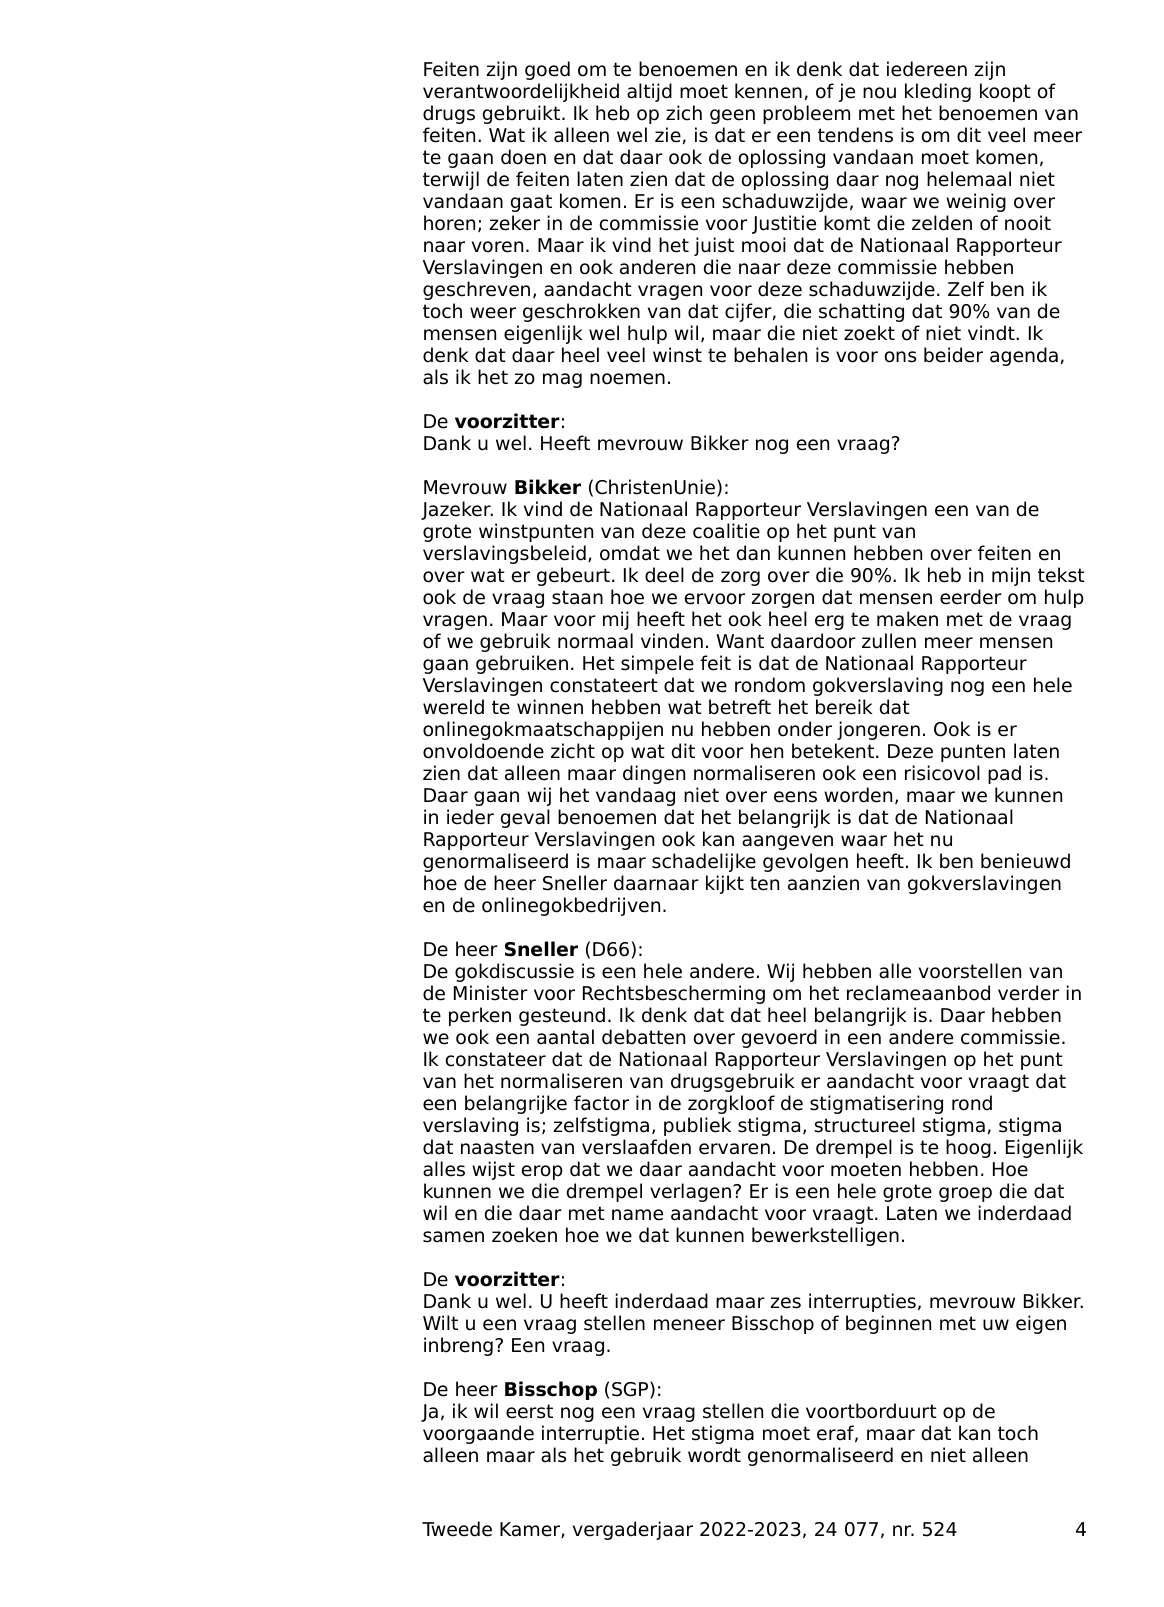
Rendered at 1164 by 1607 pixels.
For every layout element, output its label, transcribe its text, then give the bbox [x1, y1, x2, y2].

text Feiten zijn goed om te benoemen en ik denk dat iedereen zijn verantwoordelijkheid altijd moet kennen, of je nou kleding koopt of drugs gebruikt. Ik heb op zich geen probleem met het benoemen van feiten. Wat ik alleen wel zie, is dat er een tendens is om dit veel meer te gaan doen en dat daar ook de oplossing vandaan moet komen, terwijl de feiten laten zien dat de oplossing daar nog helemaal niet vandaan gaat komen. Er is een schaduwzijde, waar we weinig over horen; zeker in de commissie voor Justitie komt die zelden of nooit naar voren. Maar ik vind het juist mooi dat de Nationaal Rapporteur Verslavingen en ook anderen die naar deze commissie hebben geschreven, aandacht vragen voor deze schaduwzijde. Zelf ben ik toch weer geschrokken van dat cijfer, die schatting dat 90% van de mensen eigenlijk wel hulp wil, maar die niet zoekt of niet vindt. Ik denk dat daar heel veel winst te behalen is voor ons beider agenda, als ik het zo mag noemen. [422, 59, 1087, 389]
text De voorzitter: [422, 411, 1087, 433]
text De heer Bisschop (SGP): [422, 1379, 1087, 1401]
text De gokdiscussie is een hele andere. Wij hebben alle voorstellen van de Minister voor Rechtsbescherming om het reclameaanbod verder in te perken gesteund. Ik denk dat dat heel belangrijk is. Daar hebben we ook een aantal debatten over gevoerd in een andere commissie. Ik constateer dat de Nationaal Rapporteur Verslavingen op het punt van het normaliseren van drugsgebruik er aandacht voor vraagt dat een belangrijke factor in de zorgkloof de stigmatisering rond verslaving is; zelfstigma, publiek stigma, structureel stigma, stigma dat naasten van verslaafden ervaren. De drempel is te hoog. Eigenlijk alles wijst erop dat we daar aandacht voor moeten hebben. Hoe kunnen we die drempel verlagen? Er is een hele grote groep die dat wil en die daar met name aandacht voor vraagt. Laten we inderdaad samen zoeken hoe we dat kunnen bewerkstelligen. [422, 961, 1087, 1247]
text Ja, ik wil eerst nog een vraag stellen die voortborduurt op de voorgaande interruptie. Het stigma moet eraf, maar dat kan toch alleen maar als het gebruik wordt genormaliseerd en niet alleen [422, 1401, 1087, 1467]
text De heer Sneller (D66): [422, 939, 1087, 961]
text De voorzitter: [422, 1269, 1087, 1291]
text Wilt u een vraag stellen meneer Bisschop of beginnen met uw eigen inbreng? Een vraag. [422, 1313, 1087, 1357]
text Jazeker. Ik vind de Nationaal Rapporteur Verslavingen een van de grote winstpunten van deze coalitie op het punt van verslavingsbeleid, omdat we het dan kunnen hebben over feiten en over wat er gebeurt. Ik deel de zorg over die 90%. Ik heb in mijn tekst ook de vraag staan hoe we ervoor zorgen dat mensen eerder om hulp vragen. Maar voor mij heeft het ook heel erg te maken met de vraag of we gebruik normaal vinden. Want daardoor zullen meer mensen gaan gebruiken. Het simpele feit is dat de Nationaal Rapporteur Verslavingen constateert dat we rondom gokverslaving nog een hele wereld te winnen hebben wat betreft het bereik dat onlinegokmaatschappijen nu hebben onder jongeren. Ook is er onvoldoende zicht op wat dit voor hen betekent. Deze punten laten zien dat alleen maar dingen normaliseren ook een risicovol pad is. Daar gaan wij het vandaag niet over eens worden, maar we kunnen in ieder geval benoemen dat het belangrijk is dat de Nationaal Rapporteur Verslavingen ook kan aangeven waar het nu genormaliseerd is maar schadelijke gevolgen heeft. Ik ben benieuwd hoe de heer Sneller daarnaar kijkt ten aanzien van gokverslavingen en de onlinegokbedrijven. [422, 499, 1087, 917]
text Mevrouw Bikker (ChristenUnie): [422, 477, 1087, 499]
text Dank u wel. U heeft inderdaad maar zes interrupties, mevrouw Bikker. [422, 1291, 1087, 1313]
text Dank u wel. Heeft mevrouw Bikker nog een vraag? [422, 433, 1087, 455]
